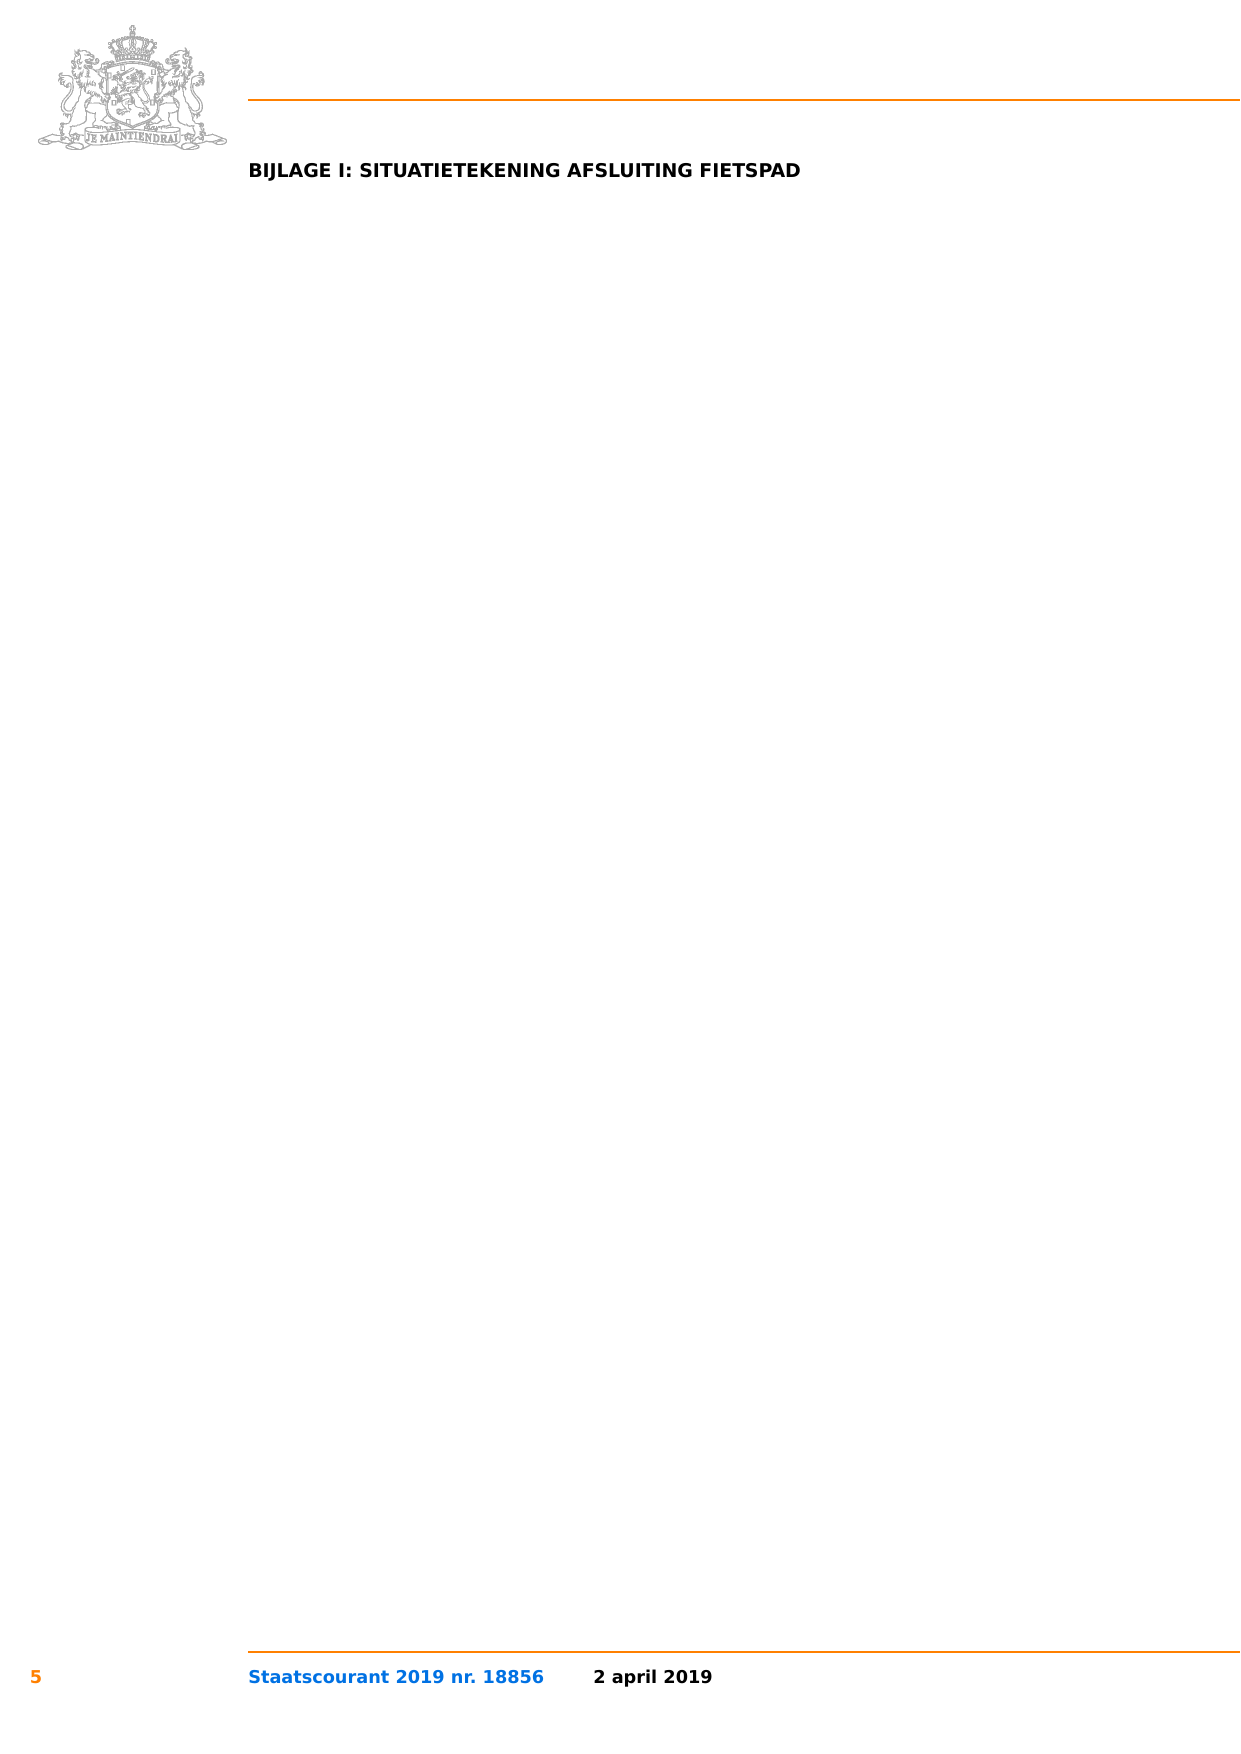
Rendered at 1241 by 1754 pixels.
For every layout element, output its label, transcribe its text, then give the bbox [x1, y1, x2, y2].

picture [38, 25, 227, 150]
subtitle BIJLAGE I: SITUATIETEKENING AFSLUITING FIETSPAD [248, 160, 1163, 182]
